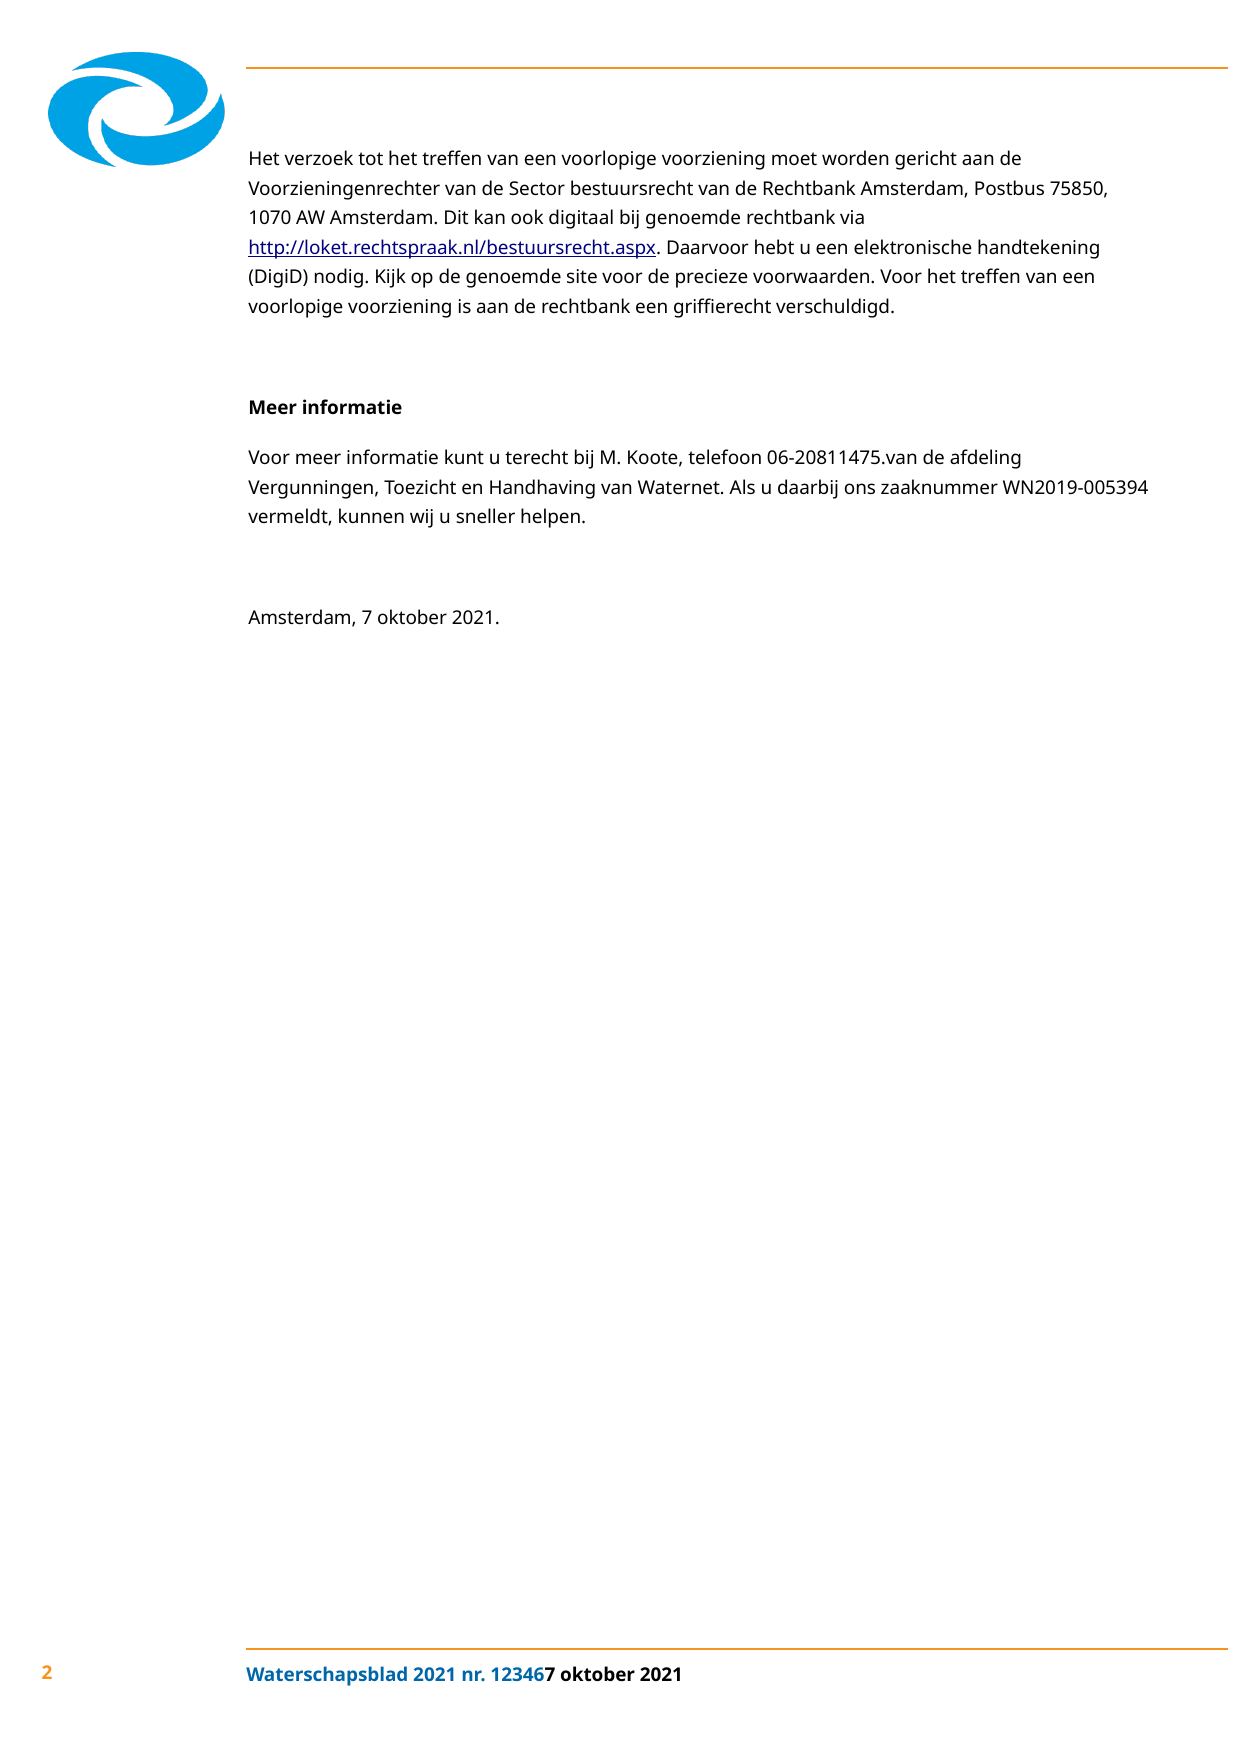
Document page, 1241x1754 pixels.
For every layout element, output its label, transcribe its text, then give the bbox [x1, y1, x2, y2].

text Meer informatie [248, 394, 1152, 420]
text Het verzoek tot het treffen van een voorlopige voorziening moet worden gericht aan de Voorzieningenrechter van de Sector bestuursrecht van de Rechtbank Amsterdam, Postbus 75850, 1070 AW Amsterdam. Dit kan ook digitaal bij genoemde rechtbank via http://loket.rechtspraak.nl/bestuursrecht.aspx. Daarvoor hebt u een elektronische handtekening (DigiD) nodig. Kijk op de genoemde site voor de precieze voorwaarden. Voor het treffen van een voorlopige voorziening is aan de rechtbank een griffierecht verschuldigd. [248, 145, 1152, 319]
text Voor meer informatie kunt u terecht bij M. Koote, telefoon 06-20811475.van de afdeling Vergunningen, Toezicht en Handhaving van Waternet. Als u daarbij ons zaaknummer WN2019-005394 vermeldt, kunnen wij u sneller helpen. [248, 444, 1152, 529]
text Amsterdam, 7 oktober 2021. [248, 604, 1152, 630]
picture [41, 47, 231, 172]
